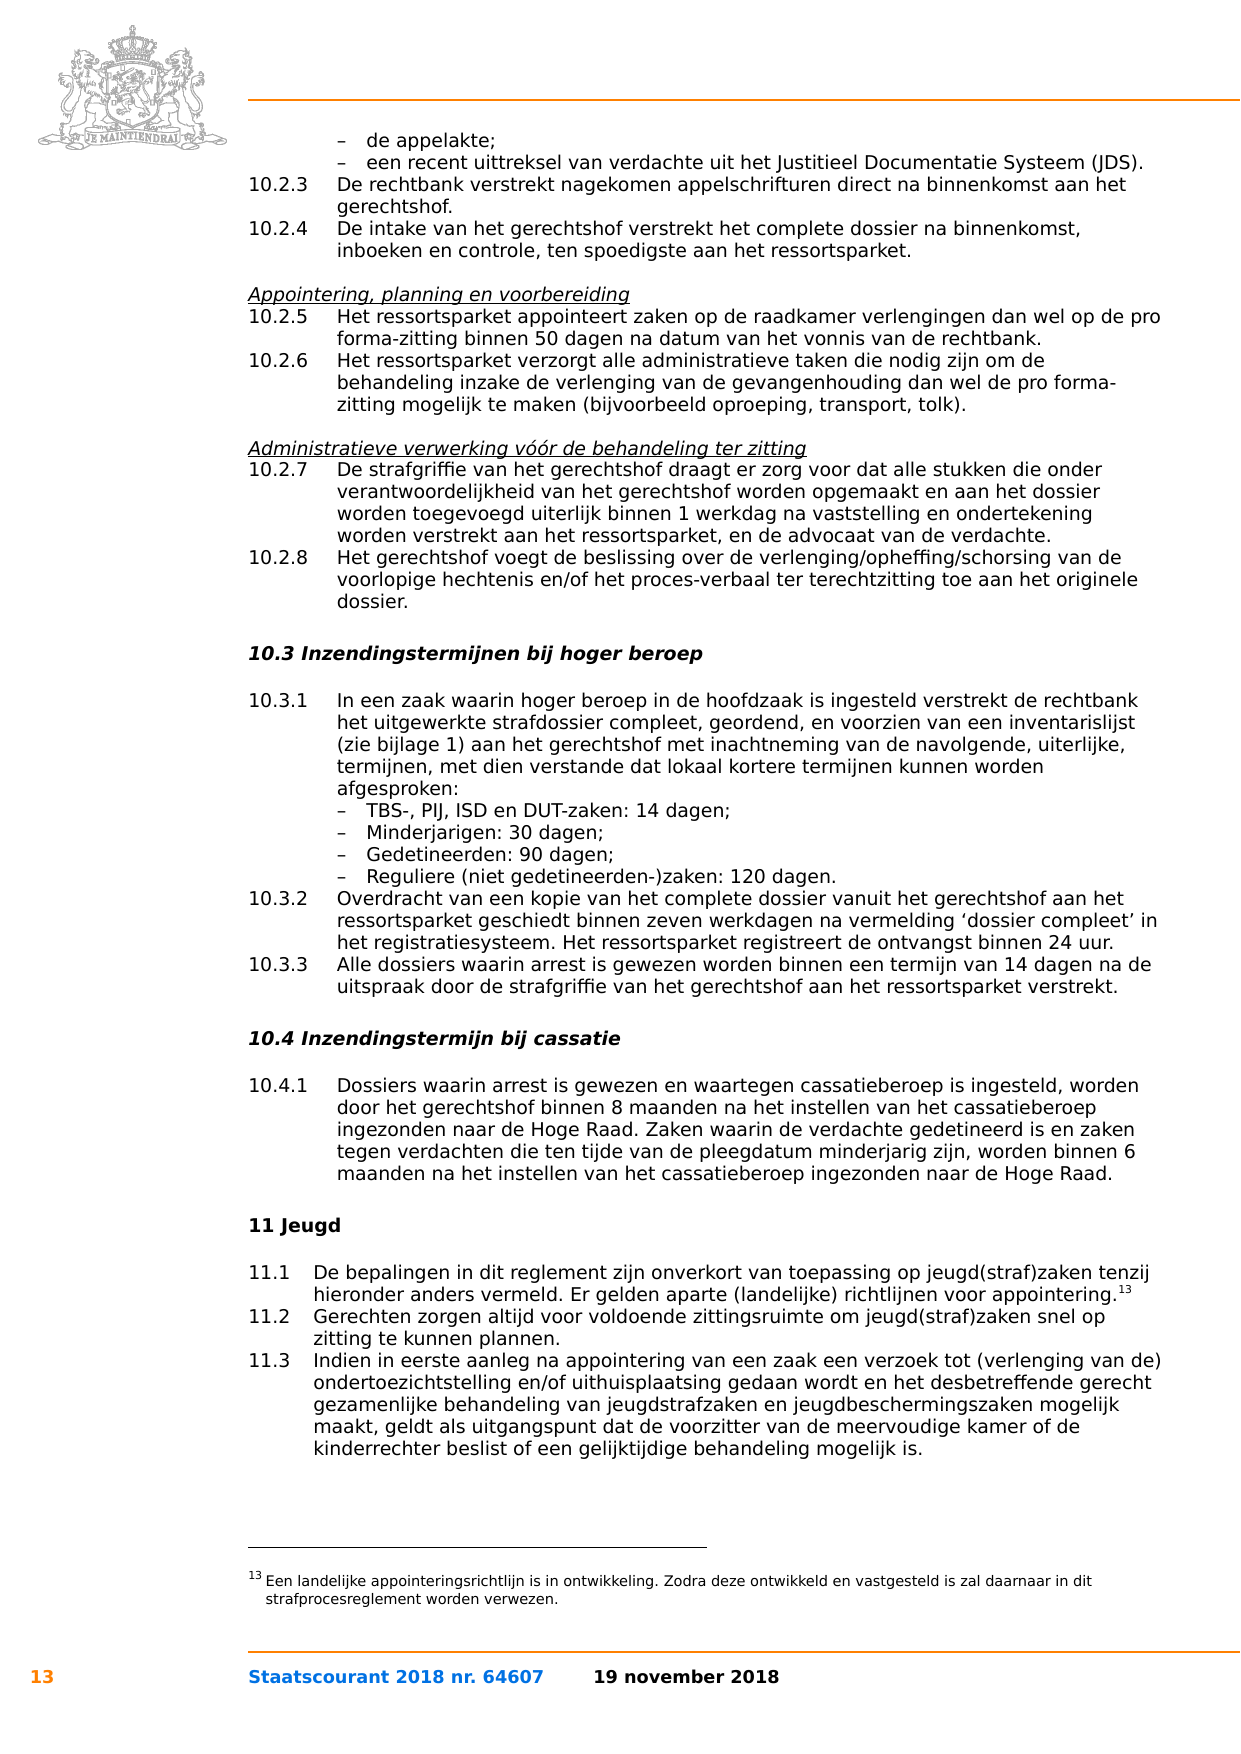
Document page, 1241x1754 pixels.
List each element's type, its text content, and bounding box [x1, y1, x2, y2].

text Een landelijke appointeringsrichtlijn is in ontwikkeling. Zodra deze ontwikkeld en vastgesteld is zal daarnaar in dit strafprocesreglement worden verwezen. [248, 1569, 1163, 1608]
text 10.2.5 Het ressortsparket appointeert zaken op de raadkamer verlengingen dan wel op de pro forma-zitting binnen 50 dagen na datum van het vonnis van de rechtbank. [248, 306, 1163, 349]
text – Minderjarigen: 30 dagen; [337, 822, 1163, 844]
text – een recent uittreksel van verdachte uit het Justitieel Documentatie Systeem (JDS). [337, 152, 1163, 174]
text 10.3.3 Alle dossiers waarin arrest is gewezen worden binnen een termijn van 14 dagen na de uitspraak door de strafgriffie van het gerechtshof aan het ressortsparket verstrekt. [248, 954, 1163, 998]
subtitle Appointering, planning en voorbereiding [248, 284, 1163, 306]
text 11.3 Indien in eerste aanleg na appointering van een zaak een verzoek tot (verlenging van de) ondertoezichtstelling en/of uithuisplaatsing gedaan wordt en het desbetreffende gerecht gezamenlijke behandeling van jeugdstrafzaken en jeugdbeschermingszaken mogelijk maakt, geldt als uitgangspunt dat de voorzitter van de meervoudige kamer of de kinderrechter beslist of een gelijktijdige behandeling mogelijk is. [248, 1350, 1163, 1459]
subtitle 10.4 Inzendingstermijn bij cassatie [248, 1028, 1163, 1050]
text 11.1 De bepalingen in dit reglement zijn onverkort van toepassing op jeugd(straf)zaken tenzij hieronder anders vermeld. Er gelden aparte (landelijke) richtlijnen voor appointering. [248, 1262, 1163, 1306]
subtitle Administratieve verwerking vóór de behandeling ter zitting [248, 437, 1163, 459]
text 10.4.1 Dossiers waarin arrest is gewezen en waartegen cassatieberoep is ingesteld, worden door het gerechtshof binnen 8 maanden na het instellen van het cassatieberoep ingezonden naar de Hoge Raad. Zaken waarin de verdachte gedetineerd is en zaken tegen verdachten die ten tijde van de pleegdatum minderjarig zijn, worden binnen 6 maanden na het instellen van het cassatieberoep ingezonden naar de Hoge Raad. [248, 1075, 1163, 1185]
picture [38, 25, 227, 150]
text – Gedetineerden: 90 dagen; [337, 844, 1163, 866]
text 10.2.6 Het ressortsparket verzorgt alle administratieve taken die nodig zijn om de behandeling inzake de verlenging van de gevangenhouding dan wel de pro forma-zitting mogelijk te maken (bijvoorbeeld oproeping, transport, tolk). [248, 349, 1163, 416]
text 10.2.3 De rechtbank verstrekt nagekomen appelschrifturen direct na binnenkomst aan het gerechtshof. [248, 174, 1163, 218]
text – TBS-, PIJ, ISD en DUT-zaken: 14 dagen; [337, 800, 1163, 822]
text 11.2 Gerechten zorgen altijd voor voldoende zittingsruimte om jeugd(straf)zaken snel op zitting te kunnen plannen. [248, 1306, 1163, 1350]
text 10.2.7 De strafgriffie van het gerechtshof draagt er zorg voor dat alle stukken die onder verantwoordelijkheid van het gerechtshof worden opgemaakt en aan het dossier worden toegevoegd uiterlijk binnen 1 werkdag na vaststelling en ondertekening worden verstrekt aan het ressortsparket, en de advocaat van de verdachte. [248, 459, 1163, 547]
text 10.2.4 De intake van het gerechtshof verstrekt het complete dossier na binnenkomst, inboeken en controle, ten spoedigste aan het ressortsparket. [248, 218, 1163, 262]
text 10.3.1 In een zaak waarin hoger beroep in de hoofdzaak is ingesteld verstrekt de rechtbank het uitgewerkte strafdossier compleet, geordend, en voorzien van een inventarislijst (zie bijlage 1) aan het gerechtshof met inachtneming van de navolgende, uiterlijke, termijnen, met dien verstande dat lokaal kortere termijnen kunnen worden afgesproken: [248, 690, 1163, 800]
text 10.2.8 Het gerechtshof voegt de beslissing over de verlenging/opheffing/schorsing van de voorlopige hechtenis en/of het proces-verbaal ter terechtzitting toe aan het originele dossier. [248, 547, 1163, 613]
text – de appelakte; [337, 130, 1163, 152]
subtitle 11 Jeugd [248, 1215, 1163, 1237]
text 10.3.2 Overdracht van een kopie van het complete dossier vanuit het gerechtshof aan het ressortsparket geschiedt binnen zeven werkdagen na vermelding ‘dossier compleet’ in het registratiesysteem. Het ressortsparket registreert de ontvangst binnen 24 uur. [248, 888, 1163, 954]
text – Reguliere (niet gedetineerden-)zaken: 120 dagen. [337, 866, 1163, 888]
subtitle 10.3 Inzendingstermijnen bij hoger beroep [248, 643, 1163, 665]
